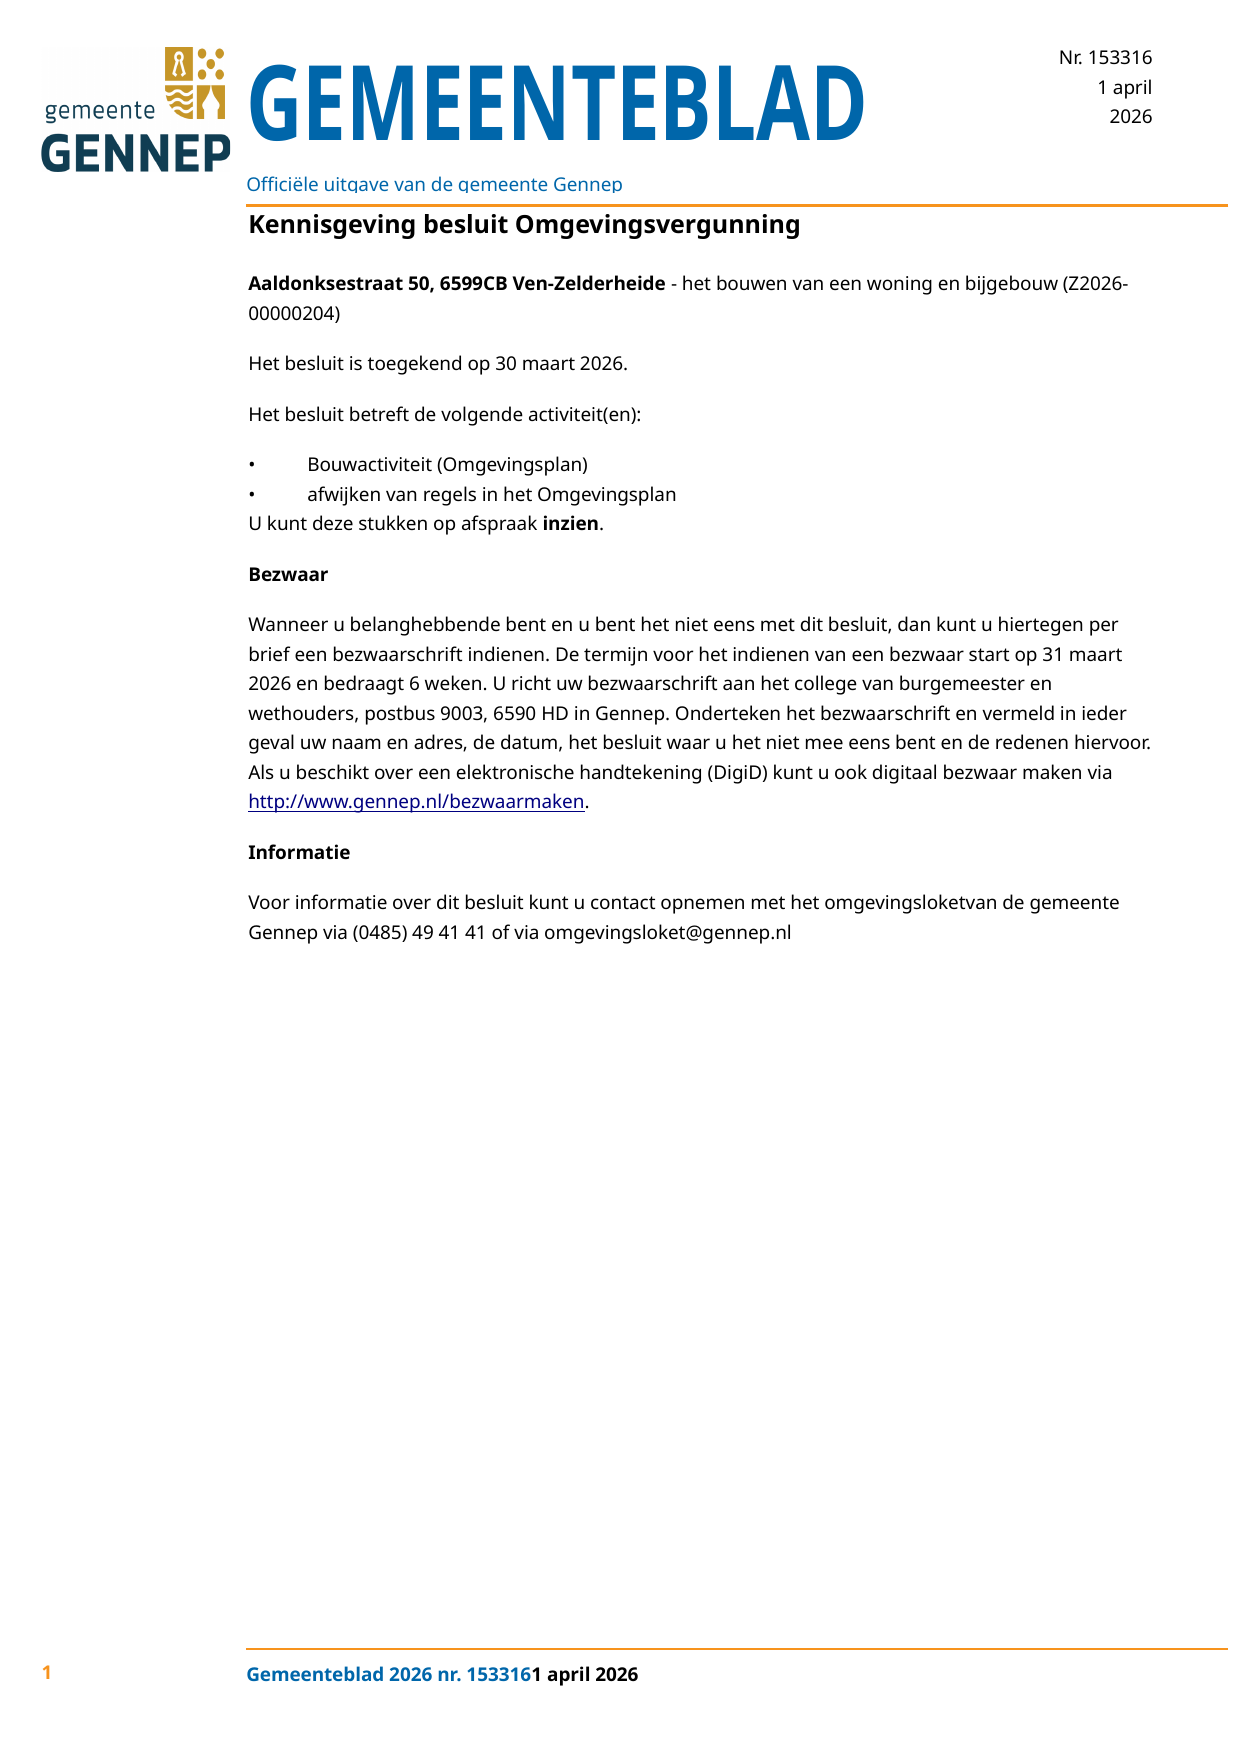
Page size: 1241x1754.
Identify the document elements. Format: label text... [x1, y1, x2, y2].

text Wanneer u belanghebbende bent en u bent het niet eens met dit besluit, dan kunt u hiertegen per brief een bezwaarschrift indienen. De termijn voor het indienen van een bezwaar start op 31 maart 2026 en bedraagt 6 weken. U richt uw bezwaarschrift aan het college van burgemeester en wethouders, postbus 9003, 6590 HD in Gennep. Onderteken het bezwaarschrift en vermeld in ieder geval uw naam en adres, de datum, het besluit waar u het niet mee eens bent en de redenen hiervoor. Als u beschikt over een elektronische handtekening (DigiD) kunt u ook digitaal bezwaar maken via http://www.gennep.nl/bezwaarmaken. [248, 611, 1152, 814]
text Het besluit betreft de volgende activiteit(en): [248, 401, 1152, 426]
text Informatie [248, 839, 1152, 865]
text Bezwaar [248, 561, 1152, 586]
text Kennisgeving besluit Omgevingsvergunning [248, 207, 1152, 241]
list Bouwactiviteit (Omgevingsplan) [248, 451, 1152, 477]
picture [41, 47, 231, 172]
list afwijken van regels in het Omgevingsplan [248, 481, 1152, 506]
text Het besluit is toegekend op 30 maart 2026. [248, 350, 1152, 376]
text Aaldonksestraat 50, 6599CB Ven-Zelderheide - het bouwen van een woning en bijgebouw (Z2026-00000204) [248, 270, 1152, 326]
text Voor informatie over dit besluit kunt u contact opnemen met het omgevingsloketvan de gemeente Gennep via (0485) 49 41 41 of via omgevingsloket@gennep.nl [248, 889, 1152, 945]
text U kunt deze stukken op afspraak inzien. [248, 510, 1152, 536]
